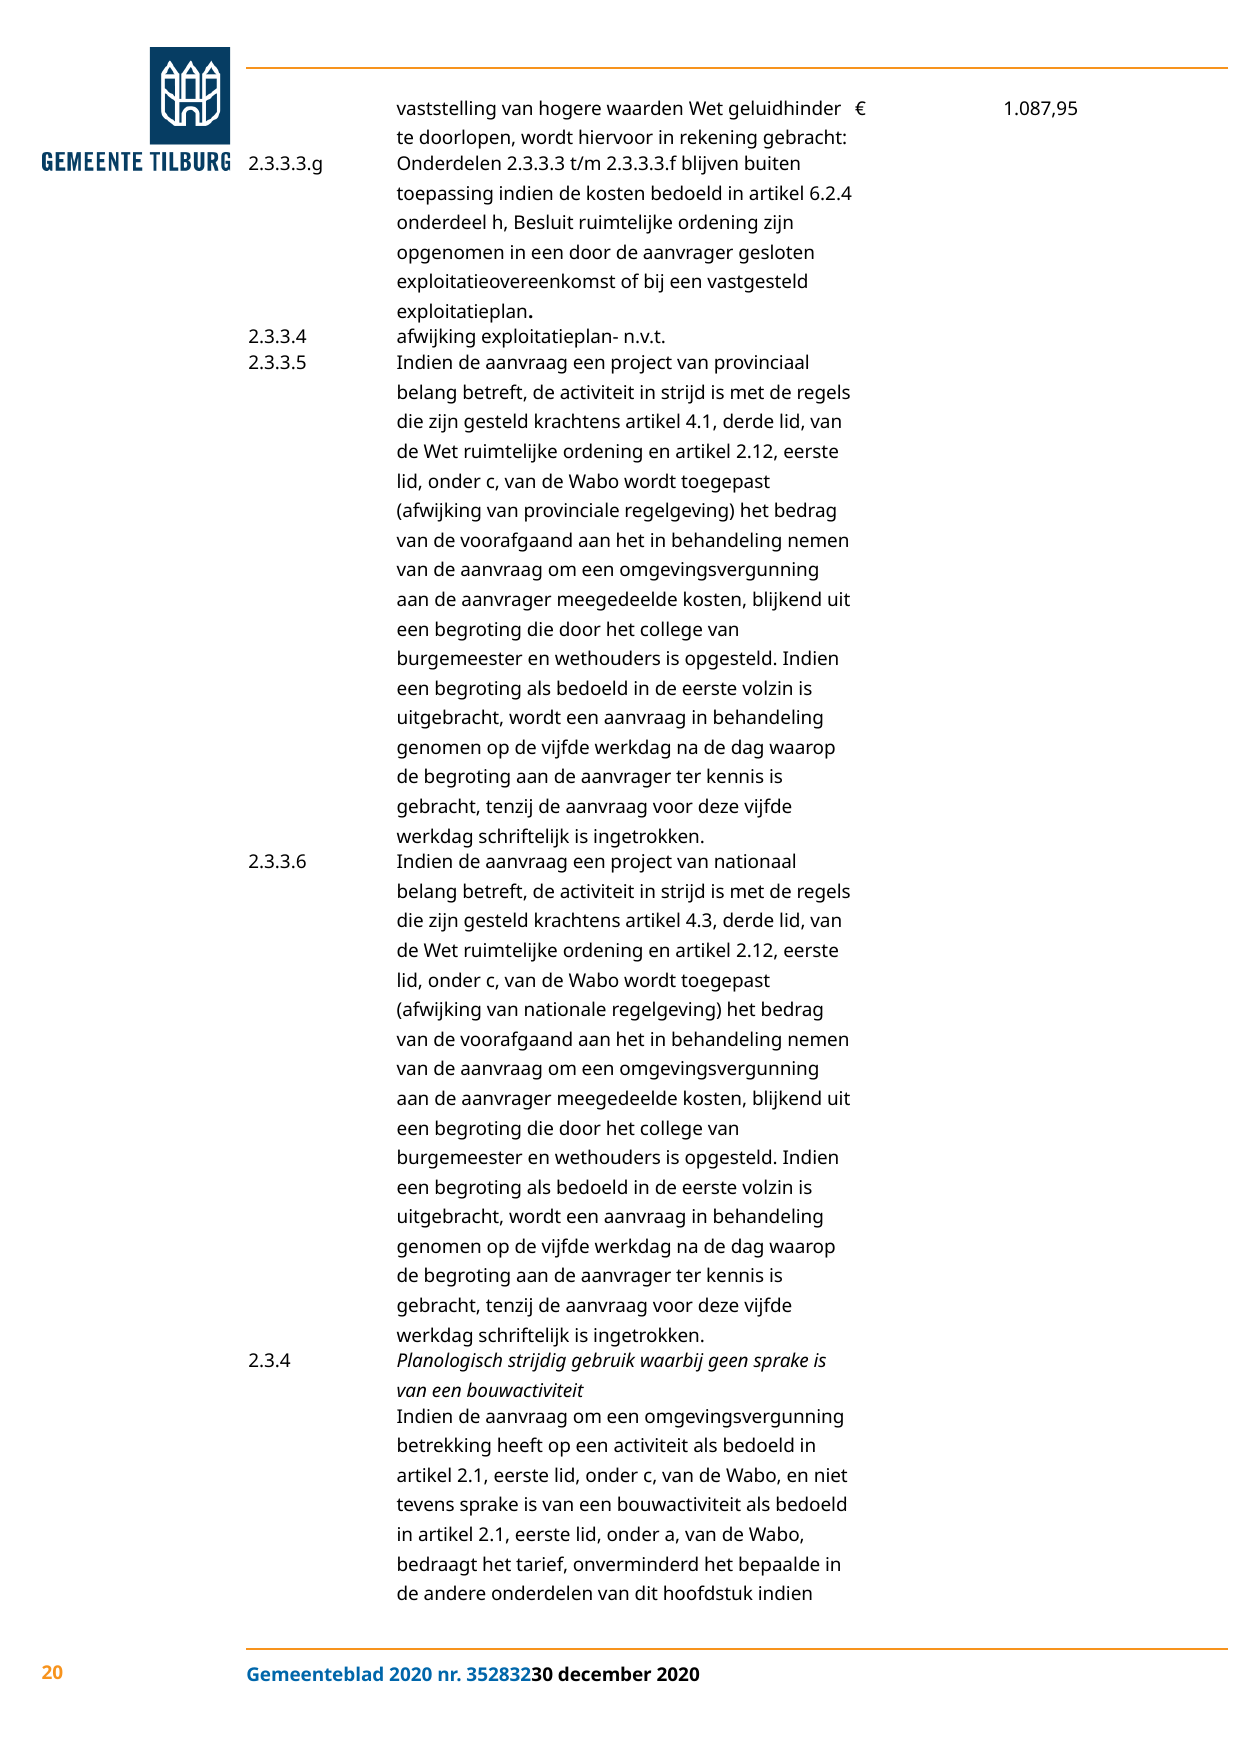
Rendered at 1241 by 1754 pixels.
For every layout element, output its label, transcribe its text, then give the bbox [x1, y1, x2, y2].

table_cell [855, 324, 1003, 349]
table_cell 2.3.3.6 [248, 849, 396, 1348]
table_cell [855, 1403, 1003, 1606]
table_cell [1003, 350, 1152, 848]
table_cell Indien de aanvraag een project van provinciaal belang betreft, de activiteit in strijd is met de regels die zijn gesteld krachtens artikel 4.1, derde lid, van de Wet ruimtelijke ordening en artikel 2.12, eerste lid, onder c, van de Wabo wordt toegepast (afwijking van provinciale regelgeving) het bedrag van de voorafgaand aan het in behandeling nemen van de aanvraag om een omgevingsvergunning aan de aanvrager meegedeelde kosten, blijkend uit een begroting die door het college van burgemeester en wethouders is opgesteld. Indien een begroting als bedoeld in de eerste volzin is uitgebracht, wordt een aanvraag in behandeling genomen op de vijfde werkdag na de dag waarop de begroting aan de aanvrager ter kennis is gebracht, tenzij de aanvraag voor deze vijfde werkdag schriftelijk is ingetrokken. [396, 350, 855, 848]
table_cell [1003, 1403, 1152, 1606]
table_cell 2.3.3.3.g [248, 150, 396, 324]
table_cell [855, 350, 1003, 848]
table_cell vaststelling van hogere waarden Wet geluidhinder te doorlopen, wordt hiervoor in rekening gebracht: [396, 95, 855, 150]
table_cell [1003, 1348, 1152, 1403]
table_cell Onderdelen 2.3.3.3 t/m 2.3.3.3.f blijven buiten toepassing indien de kosten bedoeld in artikel 6.2.4 onderdeel h, Besluit ruimtelijke ordening zijn opgenomen in een door de aanvrager gesloten exploitatieovereenkomst of bij een vastgesteld exploitatieplan. [396, 150, 855, 324]
table_cell [855, 150, 1003, 324]
picture [41, 47, 231, 172]
table_cell [1003, 849, 1152, 1348]
table_cell 1.087,95 [1003, 95, 1152, 150]
table_cell [855, 1348, 1003, 1403]
table_cell Indien de aanvraag een project van nationaal belang betreft, de activiteit in strijd is met de regels die zijn gesteld krachtens artikel 4.3, derde lid, van de Wet ruimtelijke ordening en artikel 2.12, eerste lid, onder c, van de Wabo wordt toegepast (afwijking van nationale regelgeving) het bedrag van de voorafgaand aan het in behandeling nemen van de aanvraag om een omgevingsvergunning aan de aanvrager meegedeelde kosten, blijkend uit een begroting die door het college van burgemeester en wethouders is opgesteld. Indien een begroting als bedoeld in de eerste volzin is uitgebracht, wordt een aanvraag in behandeling genomen op de vijfde werkdag na de dag waarop de begroting aan de aanvrager ter kennis is gebracht, tenzij de aanvraag voor deze vijfde werkdag schriftelijk is ingetrokken. [396, 849, 855, 1348]
table_cell [248, 95, 396, 150]
table_cell afwijking exploitatieplan- n.v.t. [396, 324, 855, 349]
table_cell [1003, 150, 1152, 324]
table_cell Planologisch strijdig gebruik waarbij geen sprake is van een bouwactiviteit [396, 1348, 855, 1403]
table_cell 2.3.3.4 [248, 324, 396, 349]
table_cell [855, 849, 1003, 1348]
table_cell Indien de aanvraag om een omgevingsvergunning betrekking heeft op een activiteit als bedoeld in artikel 2.1, eerste lid, onder c, van de Wabo, en niet tevens sprake is van een bouwactiviteit als bedoeld in artikel 2.1, eerste lid, onder a, van de Wabo, bedraagt het tarief, onverminderd het bepaalde in de andere onderdelen van dit hoofdstuk indien [396, 1403, 855, 1606]
table_cell [1003, 324, 1152, 349]
table_cell € [855, 95, 1003, 150]
table_cell 2.3.3.5 [248, 350, 396, 848]
table_cell 2.3.4 [248, 1348, 396, 1403]
table_cell [248, 1403, 396, 1606]
